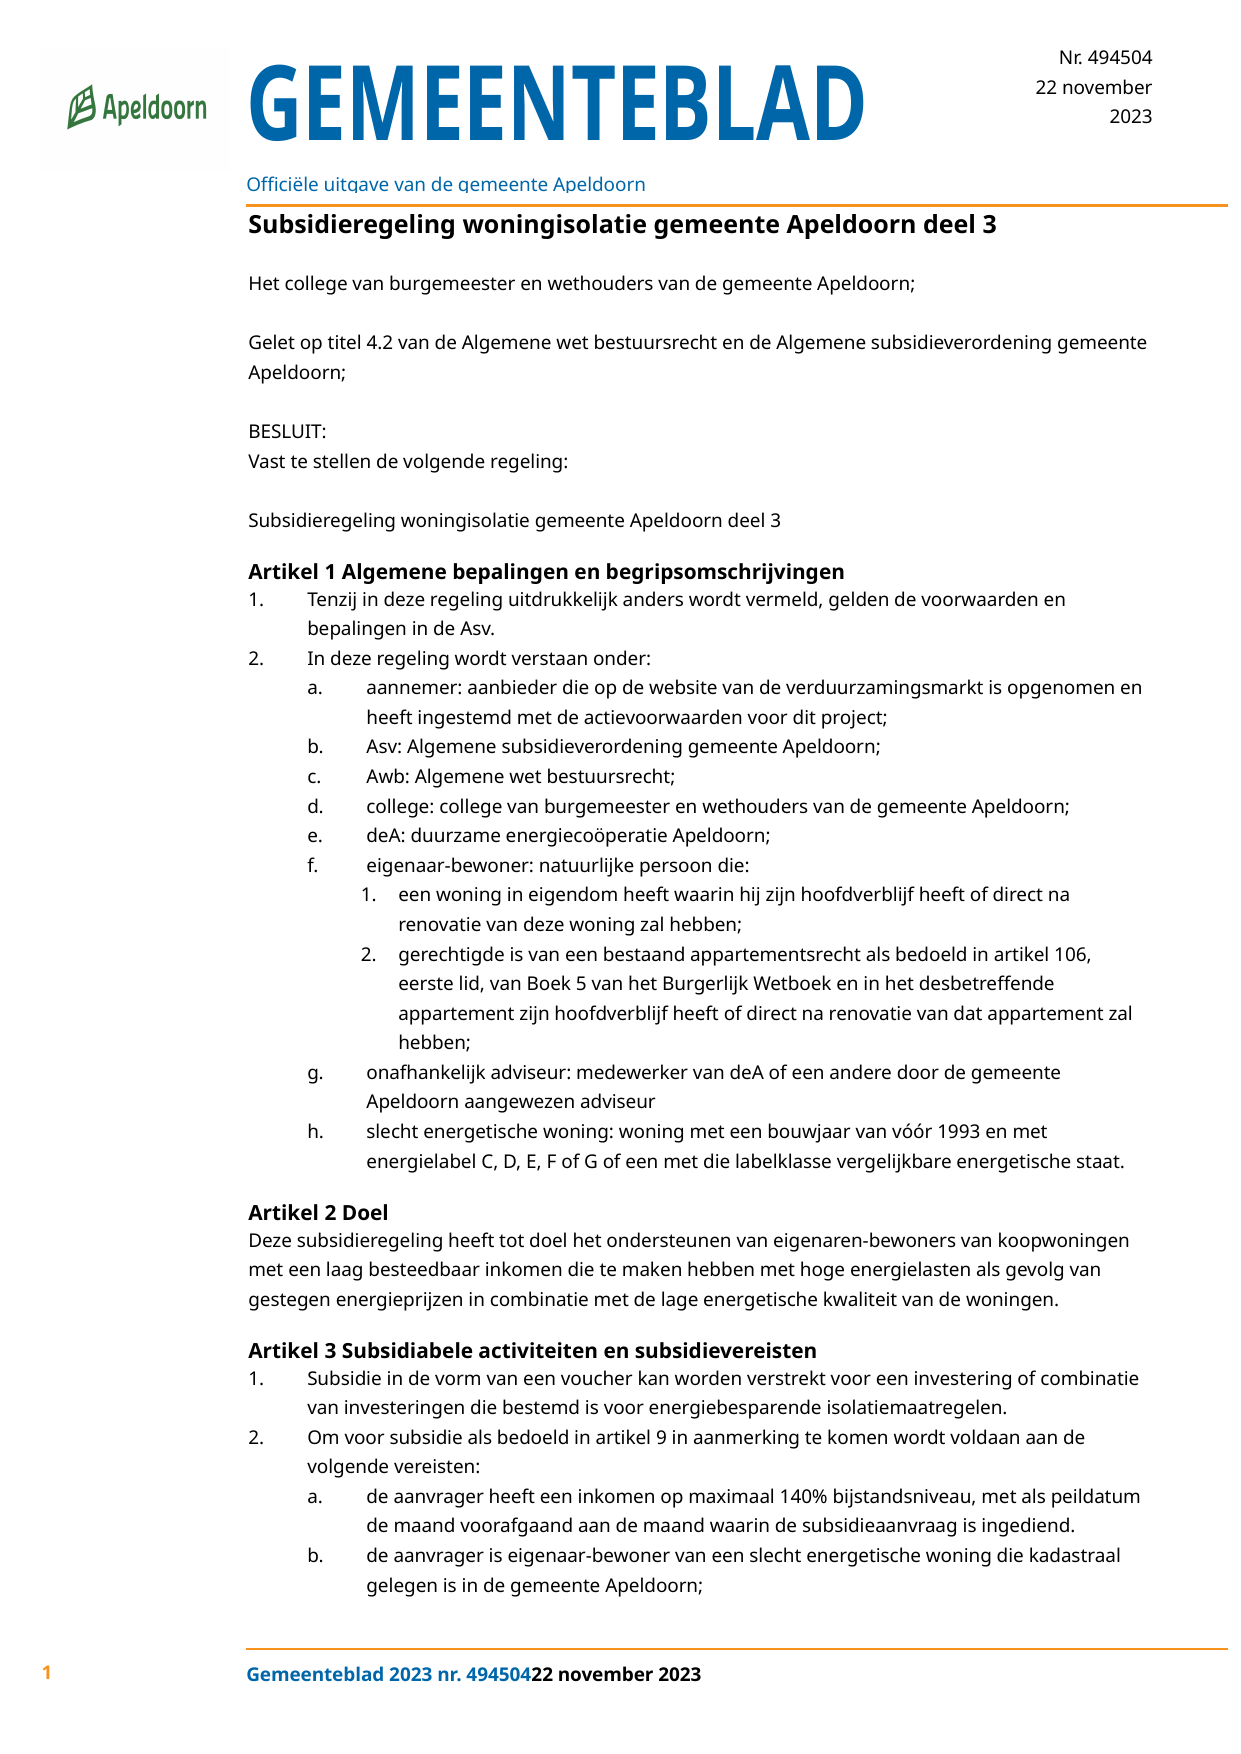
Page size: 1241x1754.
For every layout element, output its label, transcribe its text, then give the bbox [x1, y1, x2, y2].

list Subsidie in de vorm van een voucher kan worden verstrekt voor een investering of combinatie van investeringen die bestemd is voor energiebesparende isolatiemaatregelen. [248, 1365, 1152, 1420]
list In deze regeling wordt verstaan onder: [248, 645, 1152, 671]
text Artikel 3 Subsidiabele activiteiten en subsidievereisten [248, 1336, 1152, 1365]
list slecht energetische woning: woning met een bouwjaar van vóór 1993 en met energielabel C, D, E, F of G of een met die labelklasse vergelijkbare energetische staat. [307, 1118, 1152, 1174]
list aannemer: aanbieder die op de website van de verduurzamingsmarkt is opgenomen en heeft ingestemd met de actievoorwaarden voor dit project; [307, 674, 1152, 730]
text Subsidieregeling woningisolatie gemeente Apeldoorn deel 3 [248, 507, 1152, 533]
text Artikel 1 Algemene bepalingen en begripsomschrijvingen [248, 557, 1152, 586]
list onafhankelijk adviseur: medewerker van deA of een andere door de gemeente Apeldoorn aangewezen adviseur [307, 1059, 1152, 1114]
text Deze subsidieregeling heeft tot doel het ondersteunen van eigenaren-bewoners van koopwoningen met een laag besteedbaar inkomen die te maken hebben met hoge energielasten als gevolg van gestegen energieprijzen in combinatie met de lage energetische kwaliteit van de woningen. [248, 1227, 1152, 1312]
list eigenaar-bewoner: natuurlijke persoon die: [307, 852, 1152, 878]
text Gelet op titel 4.2 van de Algemene wet bestuursrecht en de Algemene subsidieverordening gemeente Apeldoorn; [248, 329, 1152, 385]
list gerechtigde is van een bestaand appartementsrecht als bedoeld in artikel 106, eerste lid, van Boek 5 van het Burgerlijk Wetboek en in het desbetreffende appartement zijn hoofdverblijf heeft of direct na renovatie van dat appartement zal hebben; [361, 941, 1152, 1055]
list een woning in eigendom heeft waarin hij zijn hoofdverblijf heeft of direct na renovatie van deze woning zal hebben; [361, 882, 1152, 937]
list Tenzij in deze regeling uitdrukkelijk anders wordt vermeld, gelden de voorwaarden en bepalingen in de Asv. [248, 586, 1152, 641]
list de aanvrager heeft een inkomen op maximaal 140% bijstandsniveau, met als peildatum de maand voorafgaand aan de maand waarin de subsidieaanvraag is ingediend. [307, 1483, 1152, 1538]
text BESLUIT: [248, 418, 1152, 444]
text Vast te stellen de volgende regeling: [248, 448, 1152, 473]
text Het college van burgemeester en wethouders van de gemeente Apeldoorn; [248, 270, 1152, 296]
picture [41, 47, 231, 172]
list college: college van burgemeester en wethouders van de gemeente Apeldoorn; [307, 793, 1152, 819]
list Awb: Algemene wet bestuursrecht; [307, 763, 1152, 789]
list Om voor subsidie als bedoeld in artikel 9 in aanmerking te komen wordt voldaan aan de volgende vereisten: [248, 1424, 1152, 1479]
list Asv: Algemene subsidieverordening gemeente Apeldoorn; [307, 734, 1152, 759]
text Subsidieregeling woningisolatie gemeente Apeldoorn deel 3 [248, 207, 1152, 241]
list deA: duurzame energiecoöperatie Apeldoorn; [307, 822, 1152, 848]
text Artikel 2 Doel [248, 1198, 1152, 1227]
list de aanvrager is eigenaar-bewoner van een slecht energetische woning die kadastraal gelegen is in de gemeente Apeldoorn; [307, 1542, 1152, 1598]
